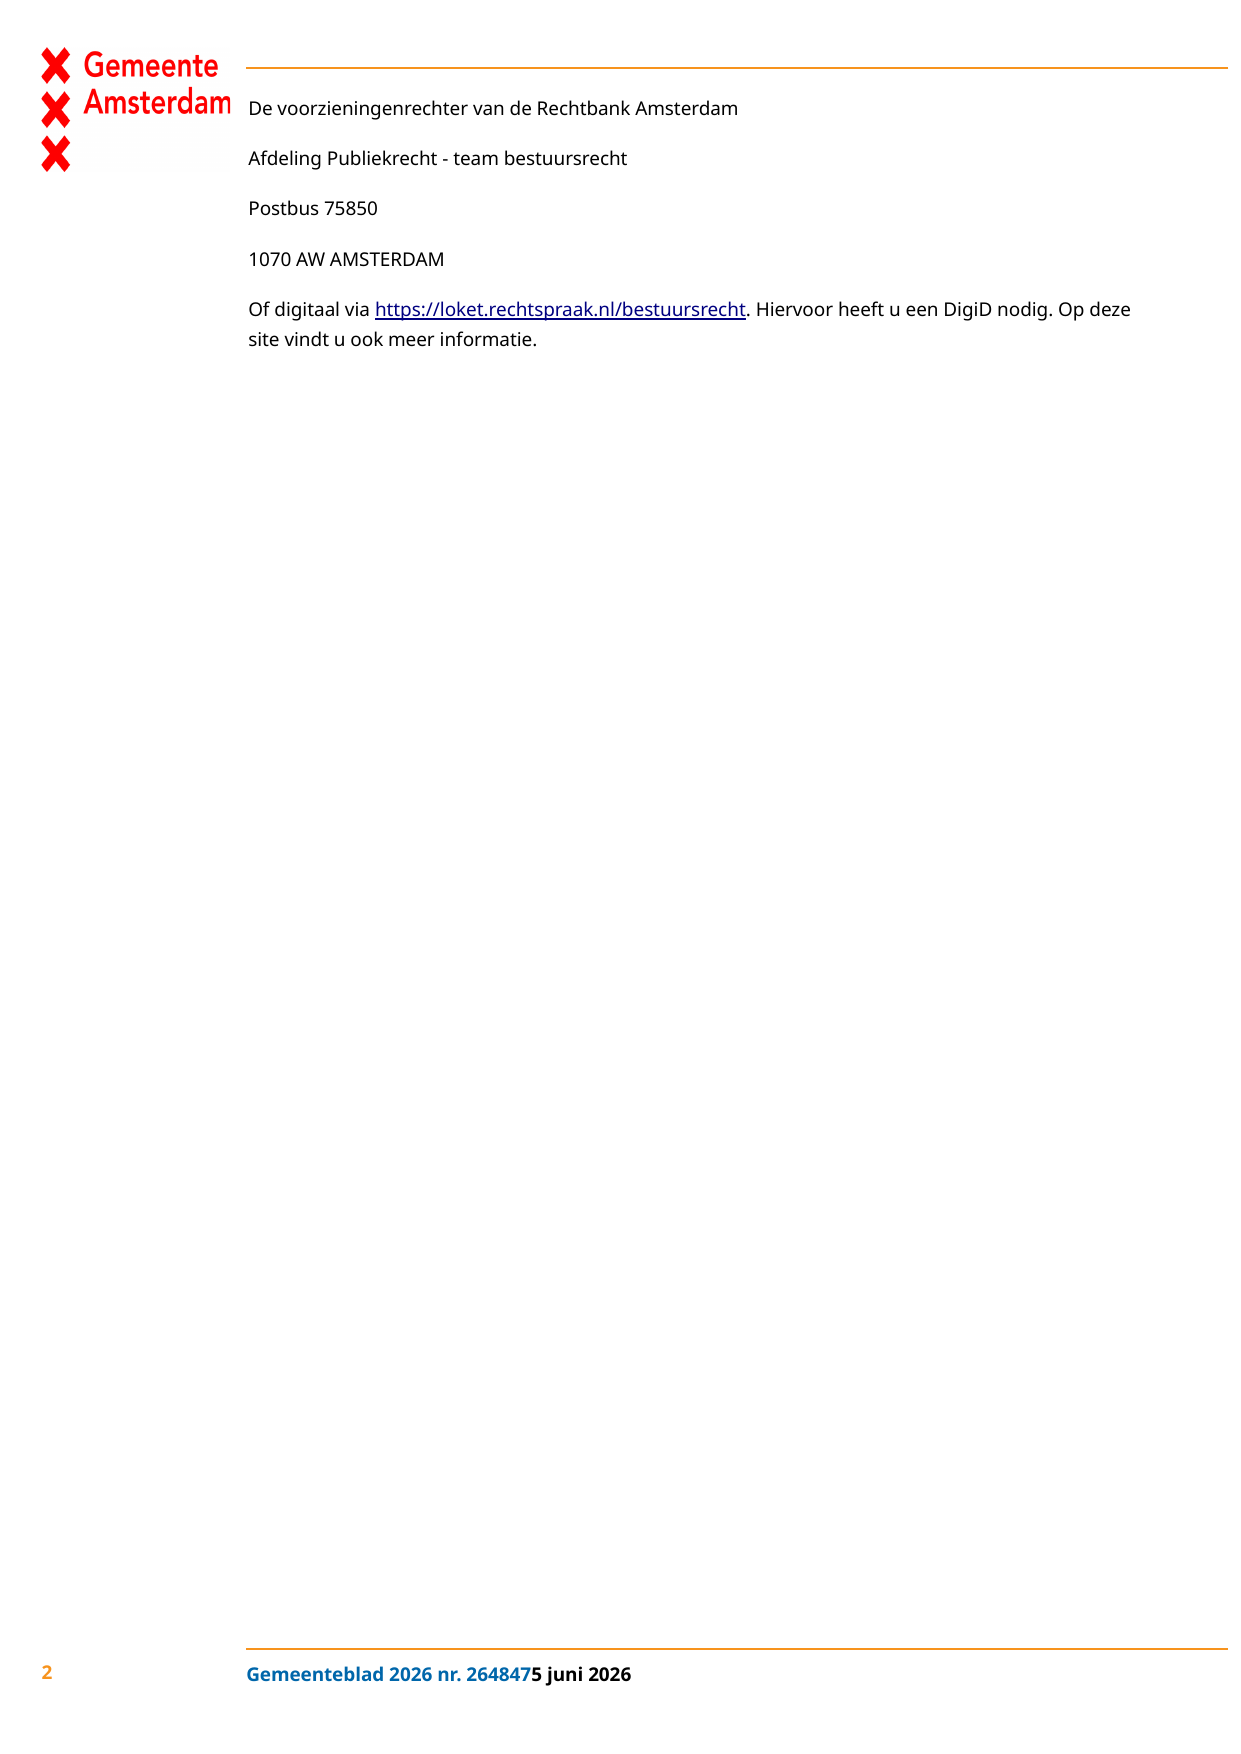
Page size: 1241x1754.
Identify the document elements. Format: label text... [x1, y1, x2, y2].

text 1070 AW AMSTERDAM [248, 246, 1152, 272]
text De voorzieningenrechter van de Rechtbank Amsterdam [248, 95, 1152, 121]
text Postbus 75850 [248, 196, 1152, 221]
text Of digitaal via https://loket.rechtspraak.nl/bestuursrecht. Hiervoor heeft u een DigiD nodig. Op deze site vindt u ook meer informatie. [248, 296, 1152, 352]
text Afdeling Publiekrecht - team bestuursrecht [248, 145, 1152, 171]
picture [41, 47, 231, 172]
